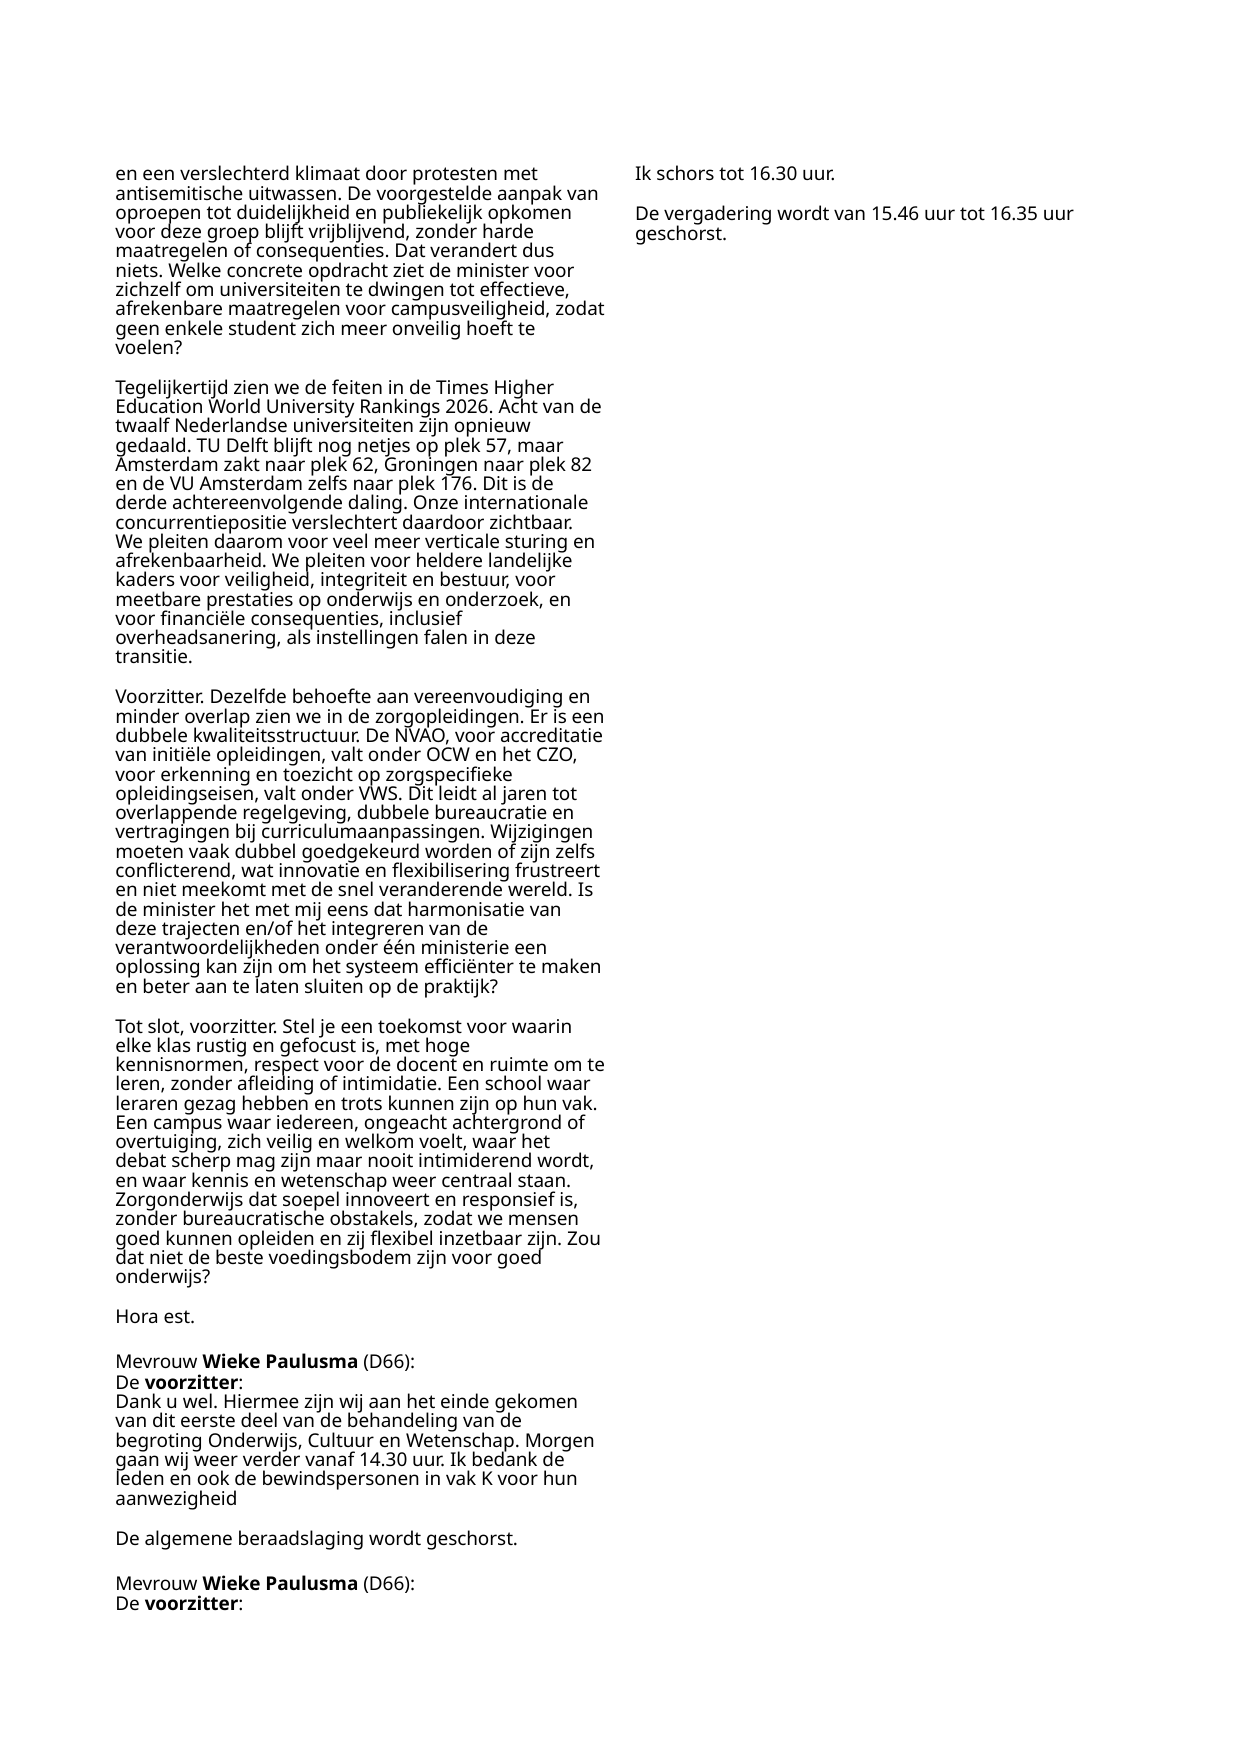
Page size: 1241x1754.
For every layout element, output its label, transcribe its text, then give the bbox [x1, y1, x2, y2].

text Mevrouw Wieke Paulusma (D66): [115, 1348, 605, 1374]
text De voorzitter: [115, 1595, 605, 1615]
text Tegelijkertijd zien we de feiten in de Times Higher Education World University Rankings 2026. Acht van de twaalf Nederlandse universiteiten zijn opnieuw gedaald. TU Delft blijft nog netjes op plek 57, maar Amsterdam zakt naar plek 62, Groningen naar plek 82 en de VU Amsterdam zelfs naar plek 176. Dit is de derde achtereenvolgende daling. Onze internationale concurrentiepositie verslechtert daardoor zichtbaar. We pleiten daarom voor veel meer verticale sturing en afrekenbaarheid. We pleiten voor heldere landelijke kaders voor veiligheid, integriteit en bestuur, voor meetbare prestaties op onderwijs en onderzoek, en voor financiële consequenties, inclusief overheadsanering, als instellingen falen in deze transitie. [115, 379, 605, 668]
text Voorzitter. Dezelfde behoefte aan vereenvoudiging en minder overlap zien we in de zorgopleidingen. Er is een dubbele kwaliteitsstructuur. De NVAO, voor accreditatie van initiële opleidingen, valt onder OCW en het CZO, voor erkenning en toezicht op zorgspecifieke opleidingseisen, valt onder VWS. Dit leidt al jaren tot overlappende regelgeving, dubbele bureaucratie en vertragingen bij curriculumaanpassingen. Wijzigingen moeten vaak dubbel goedgekeurd worden of zijn zelfs conflicterend, wat innovatie en flexibilisering frustreert en niet meekomt met de snel veranderende wereld. Is de minister het met mij eens dat harmonisatie van deze trajecten en/of het integreren van de verantwoordelijkheden onder één ministerie een oplossing kan zijn om het systeem efficiënter te maken en beter aan te laten sluiten op de praktijk? [115, 688, 605, 997]
text Hora est. [115, 1308, 605, 1327]
text De algemene beraadslaging wordt geschorst. [115, 1529, 605, 1549]
text De voorzitter: [115, 1374, 605, 1393]
text Ik schors tot 16.30 uur. [635, 165, 1125, 184]
text Tot slot, voorzitter. Stel je een toekomst voor waarin elke klas rustig en gefocust is, met hoge kennisnormen, respect voor de docent en ruimte om te leren, zonder afleiding of intimidatie. Een school waar leraren gezag hebben en trots kunnen zijn op hun vak. Een campus waar iedereen, ongeacht achtergrond of overtuiging, zich veilig en welkom voelt, waar het debat scherp mag zijn maar nooit intimiderend wordt, en waar kennis en wetenschap weer centraal staan. Zorgonderwijs dat soepel innoveert en responsief is, zonder bureaucratische obstakels, zodat we mensen goed kunnen opleiden en zij flexibel inzetbaar zijn. Zou dat niet de beste voedingsbodem zijn voor goed onderwijs? [115, 1018, 605, 1287]
text Dank u wel. Hiermee zijn wij aan het einde gekomen van dit eerste deel van de behandeling van de begroting Onderwijs, Cultuur en Wetenschap. Morgen gaan wij weer verder vanaf 14.30 uur. Ik bedank de leden en ook de bewindspersonen in vak K voor hun aanwezigheid [115, 1393, 605, 1509]
text en een verslechterd klimaat door protesten met antisemitische uitwassen. De voorgestelde aanpak van oproepen tot duidelijkheid en publiekelijk opkomen voor deze groep blijft vrijblijvend, zonder harde maatregelen of consequenties. Dat verandert dus niets. Welke concrete opdracht ziet de minister voor zichzelf om universiteiten te dwingen tot effectieve, afrekenbare maatregelen voor campusveiligheid, zodat geen enkele student zich meer onveilig hoeft te voelen? [115, 165, 605, 358]
text De vergadering wordt van 15.46 uur tot 16.35 uur geschorst. [635, 205, 1125, 244]
text Mevrouw Wieke Paulusma (D66): [115, 1570, 605, 1595]
